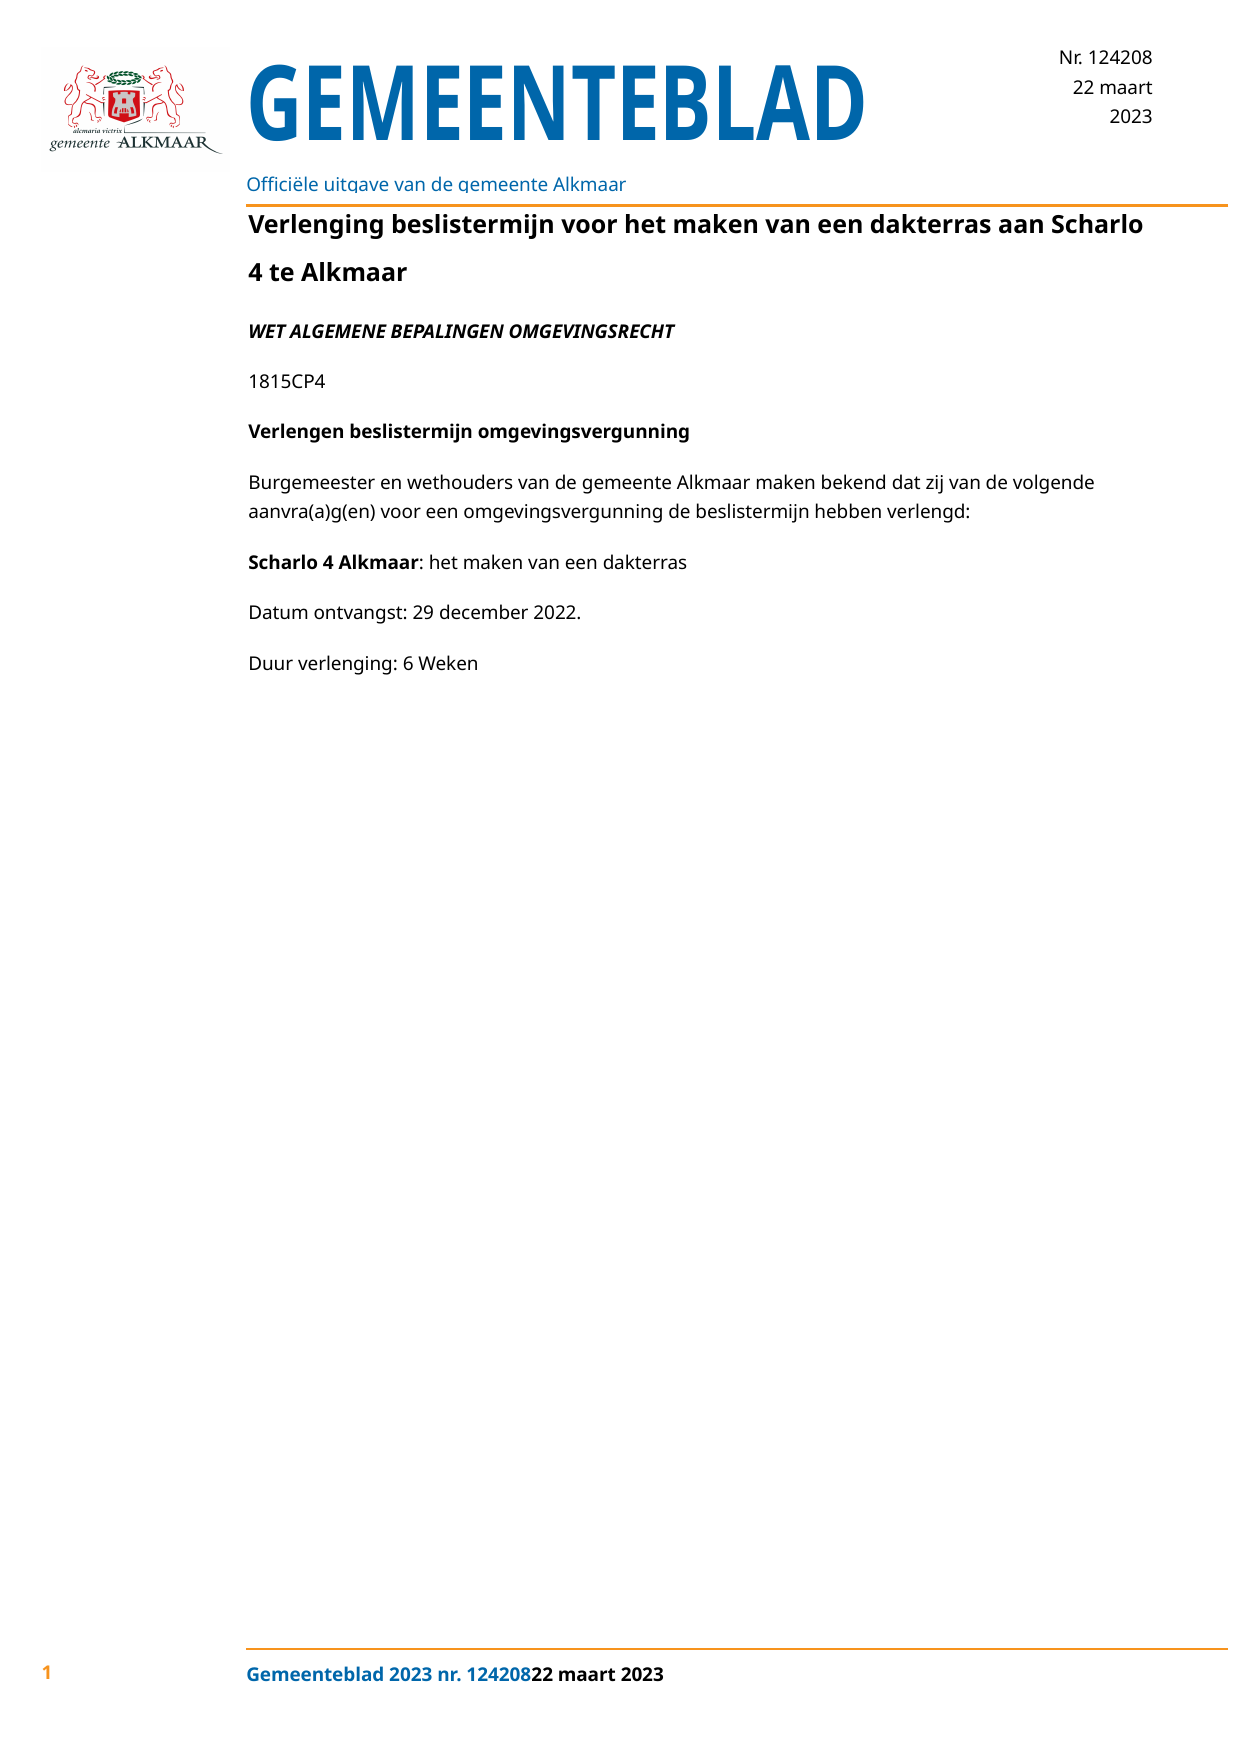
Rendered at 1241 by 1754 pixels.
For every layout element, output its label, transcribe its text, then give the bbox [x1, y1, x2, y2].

text 1815CP4 [248, 368, 1152, 394]
text Duur verlenging: 6 Weken [248, 650, 1152, 676]
text WET ALGEMENE BEPALINGEN OMGEVINGSRECHT [248, 318, 1152, 344]
text Datum ontvangst: 29 december 2022. [248, 599, 1152, 625]
text Verlengen beslistermijn omgevingsvergunning [248, 419, 1152, 444]
picture [41, 47, 231, 172]
text Burgemeester en wethouders van de gemeente Alkmaar maken bekend dat zij van de volgende aanvra(a)g(en) voor een omgevingsvergunning de beslistermijn hebben verlengd: [248, 469, 1152, 524]
text Scharlo 4 Alkmaar: het maken van een dakterras [248, 549, 1152, 575]
text Verlenging beslistermijn voor het maken van een dakterras aan Scharlo 4 te Alkmaar [248, 207, 1152, 288]
